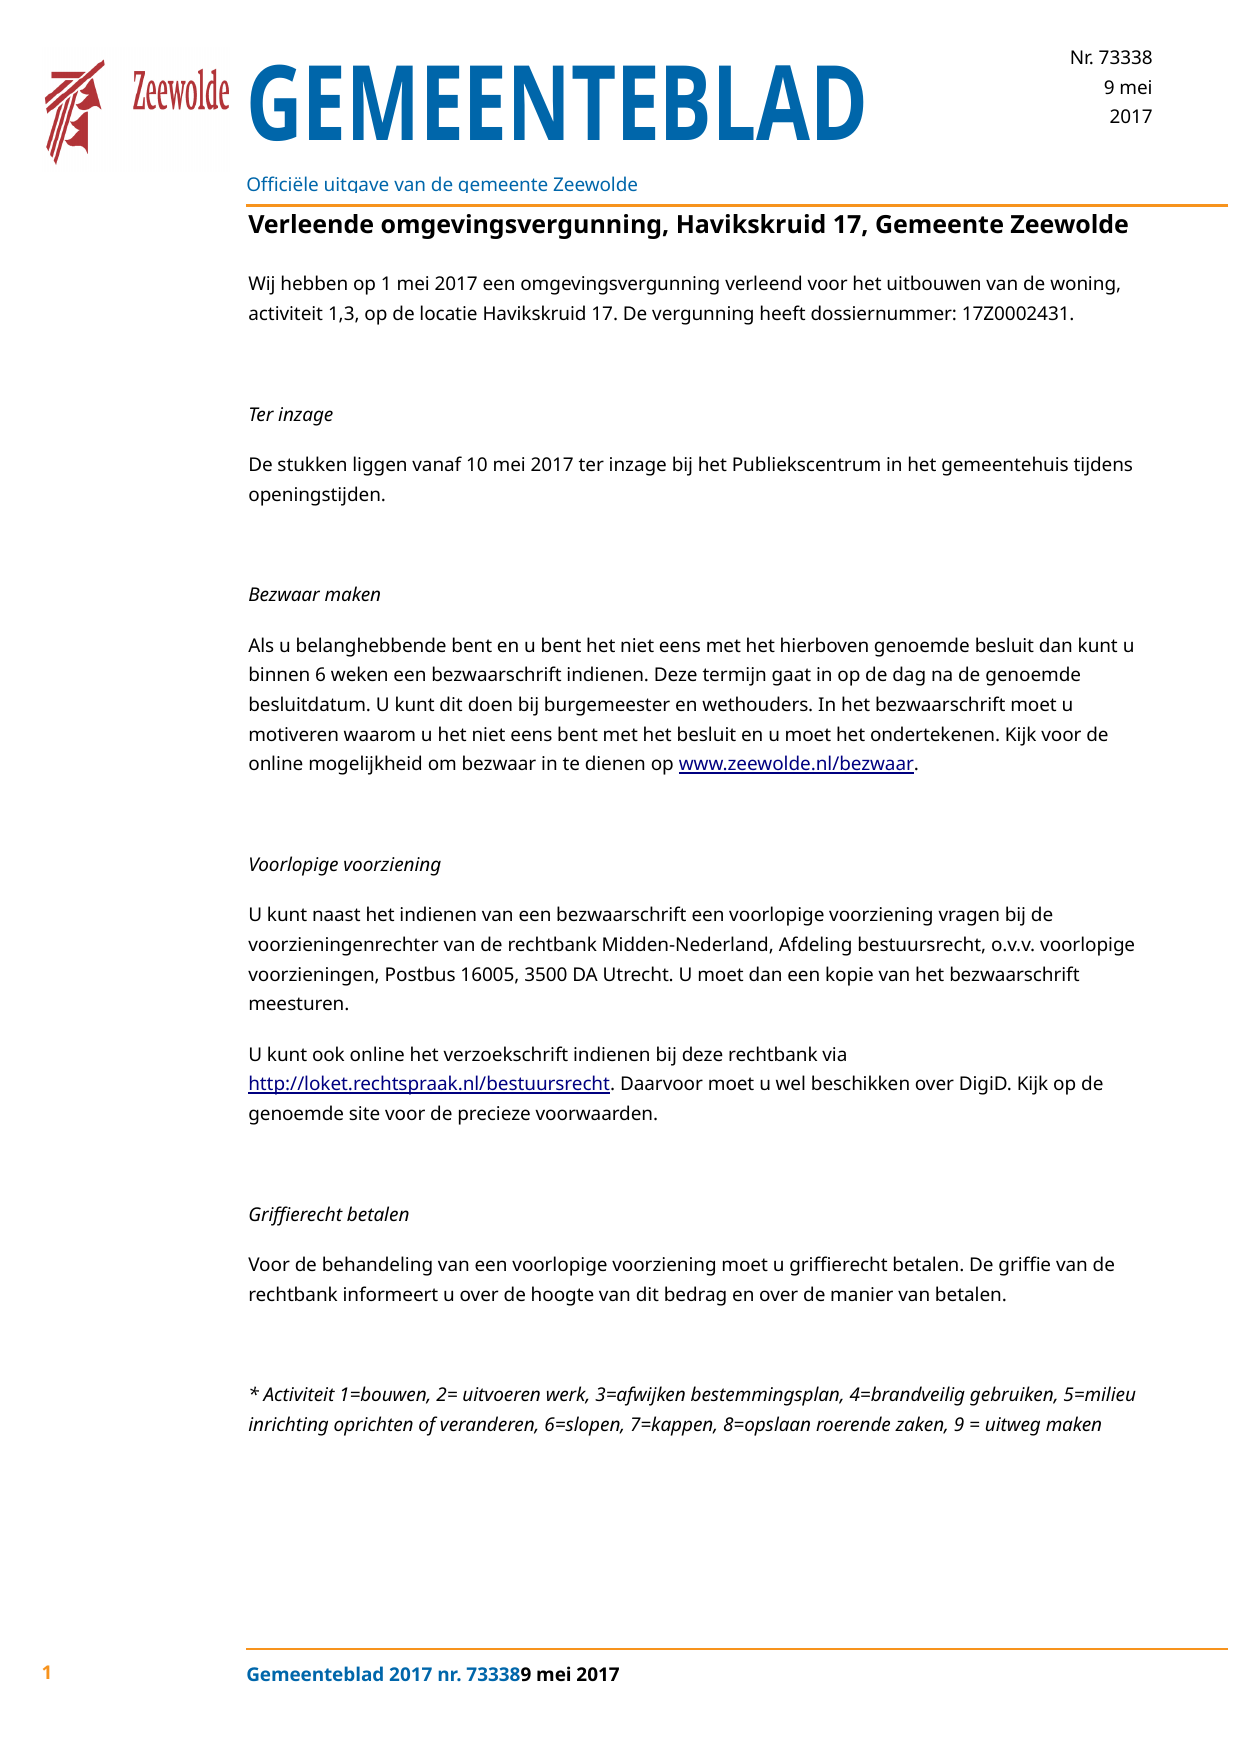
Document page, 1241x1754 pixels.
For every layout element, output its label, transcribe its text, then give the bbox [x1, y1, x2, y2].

text Als u belanghebbende bent en u bent het niet eens met het hierboven genoemde besluit dan kunt u binnen 6 weken een bezwaarschrift indienen. Deze termijn gaat in op de dag na de genoemde besluitdatum. U kunt dit doen bij burgemeester en wethouders. In het bezwaarschrift moet u motiveren waarom u het niet eens bent met het besluit en u moet het ondertekenen. Kijk voor de online mogelijkheid om bezwaar in te dienen op www.zeewolde.nl/bezwaar. [248, 632, 1152, 776]
text De stukken liggen vanaf 10 mei 2017 ter inzage bij het Publiekscentrum in het gemeentehuis tijdens openingstijden. [248, 451, 1152, 506]
text Ter inzage [248, 401, 1152, 426]
picture [41, 47, 231, 172]
text U kunt ook online het verzoekschrift indienen bij deze rechtbank via http://loket.rechtspraak.nl/bestuursrecht. Daarvoor moet u wel beschikken over DigiD. Kijk op de genoemde site voor de precieze voorwaarden. [248, 1041, 1152, 1126]
text Griffierecht betalen [248, 1201, 1152, 1226]
text Voorlopige voorziening [248, 851, 1152, 877]
text Voor de behandeling van een voorlopige voorziening moet u griffierecht betalen. De griffie van de rechtbank informeert u over de hoogte van dit bedrag en over de manier van betalen. [248, 1251, 1152, 1306]
text Wij hebben op 1 mei 2017 een omgevingsvergunning verleend voor het uitbouwen van de woning, activiteit 1,3, op de locatie Havikskruid 17. De vergunning heeft dossiernummer: 17Z0002431. [248, 270, 1152, 326]
text Verleende omgevingsvergunning, Havikskruid 17, Gemeente Zeewolde [248, 207, 1152, 241]
text * Activiteit 1=bouwen, 2= uitvoeren werk, 3=afwijken bestemmingsplan, 4=brandveilig gebruiken, 5=milieu inrichting oprichten of veranderen, 6=slopen, 7=kappen, 8=opslaan roerende zaken, 9 = uitweg maken [248, 1382, 1152, 1437]
text Bezwaar maken [248, 582, 1152, 607]
text U kunt naast het indienen van een bezwaarschrift een voorlopige voorziening vragen bij de voorzieningenrechter van de rechtbank Midden-Nederland, Afdeling bestuursrecht, o.v.v. voorlopige voorzieningen, Postbus 16005, 3500 DA Utrecht. U moet dan een kopie van het bezwaarschrift meesturen. [248, 902, 1152, 1016]
